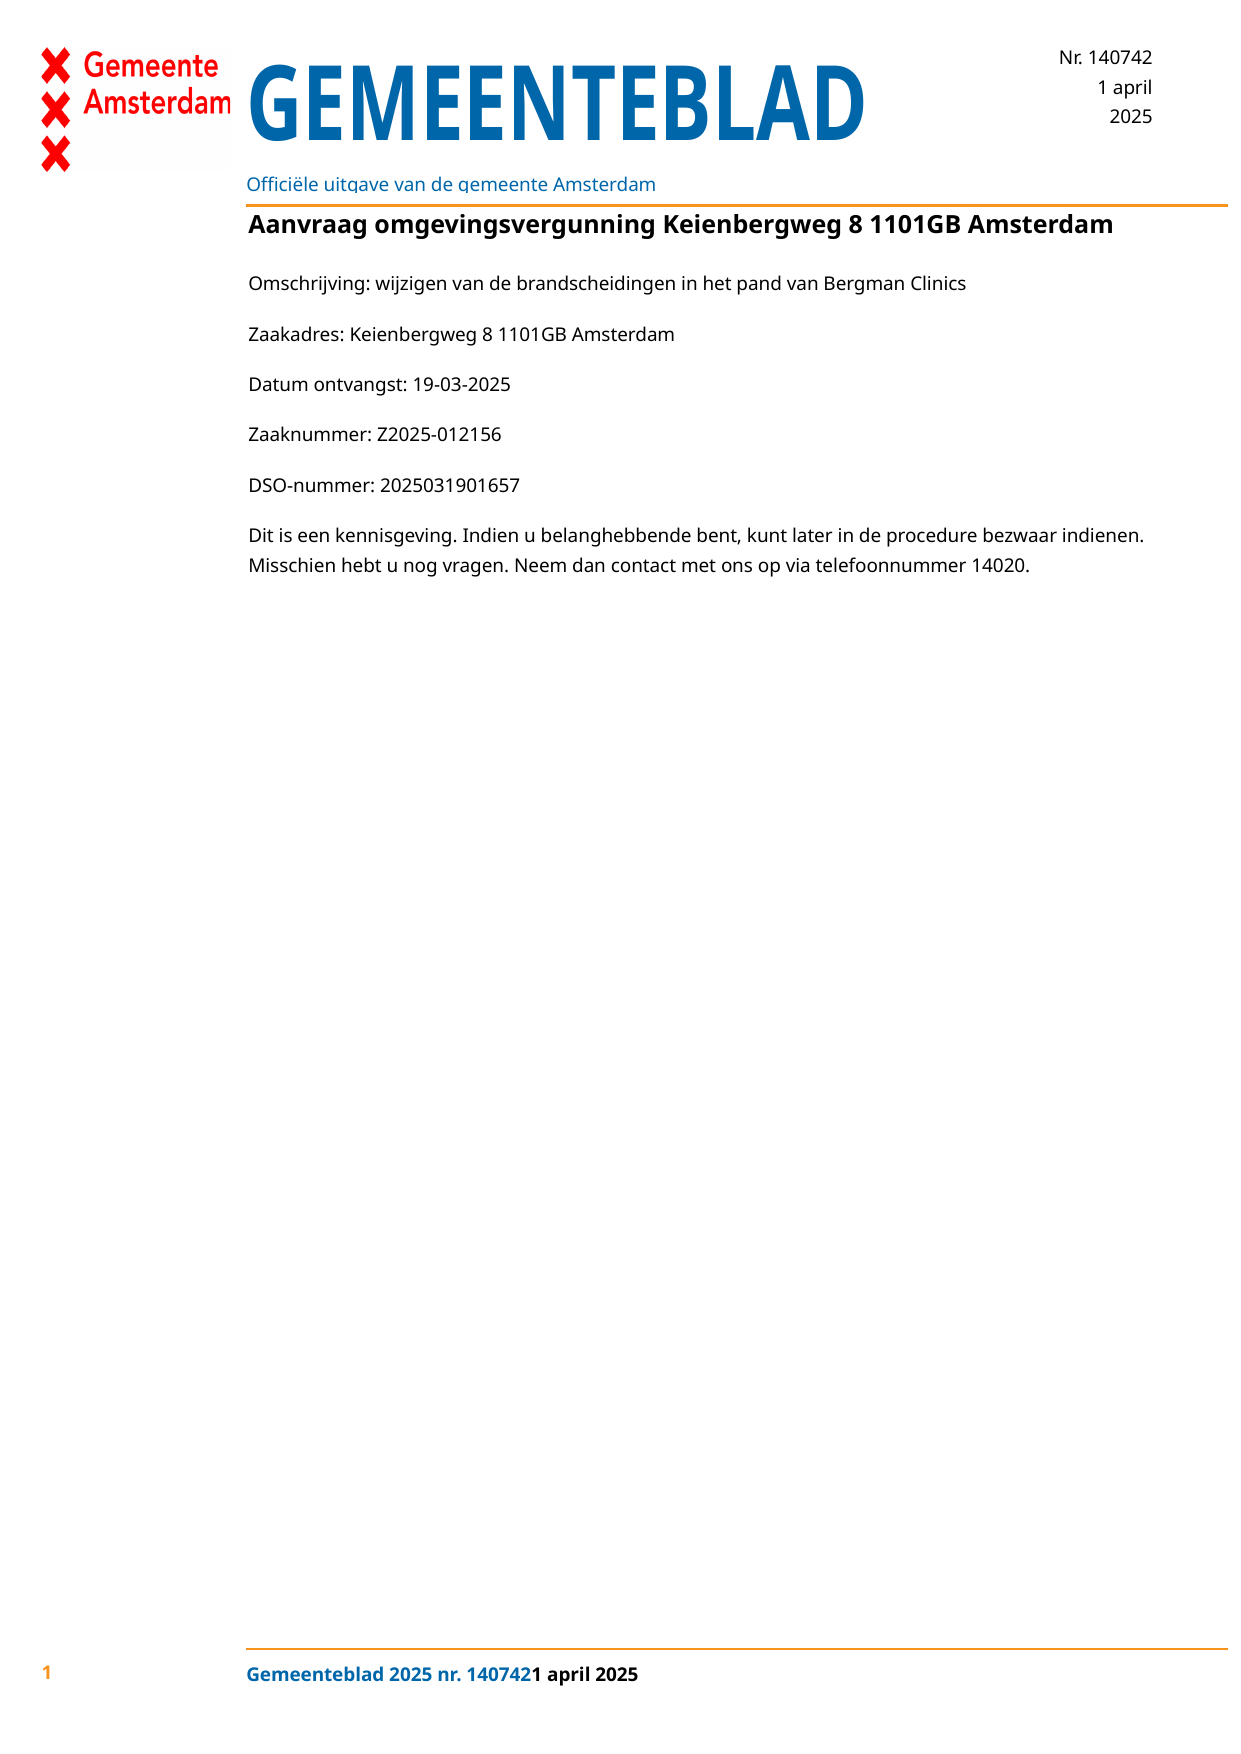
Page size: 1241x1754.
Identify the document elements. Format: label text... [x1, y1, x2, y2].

text Zaakadres: Keienbergweg 8 1101GB Amsterdam [248, 321, 1152, 346]
text Omschrijving: wijzigen van de brandscheidingen in het pand van Bergman Clinics [248, 270, 1152, 296]
picture [41, 47, 231, 172]
text Datum ontvangst: 19-03-2025 [248, 371, 1152, 397]
text Zaaknummer: Z2025-012156 [248, 422, 1152, 447]
text DSO-nummer: 2025031901657 [248, 472, 1152, 498]
text Aanvraag omgevingsvergunning Keienbergweg 8 1101GB Amsterdam [248, 207, 1152, 241]
text Dit is een kennisgeving. Indien u belanghebbende bent, kunt later in de procedure bezwaar indienen. Misschien hebt u nog vragen. Neem dan contact met ons op via telefoonnummer 14020. [248, 522, 1152, 578]
